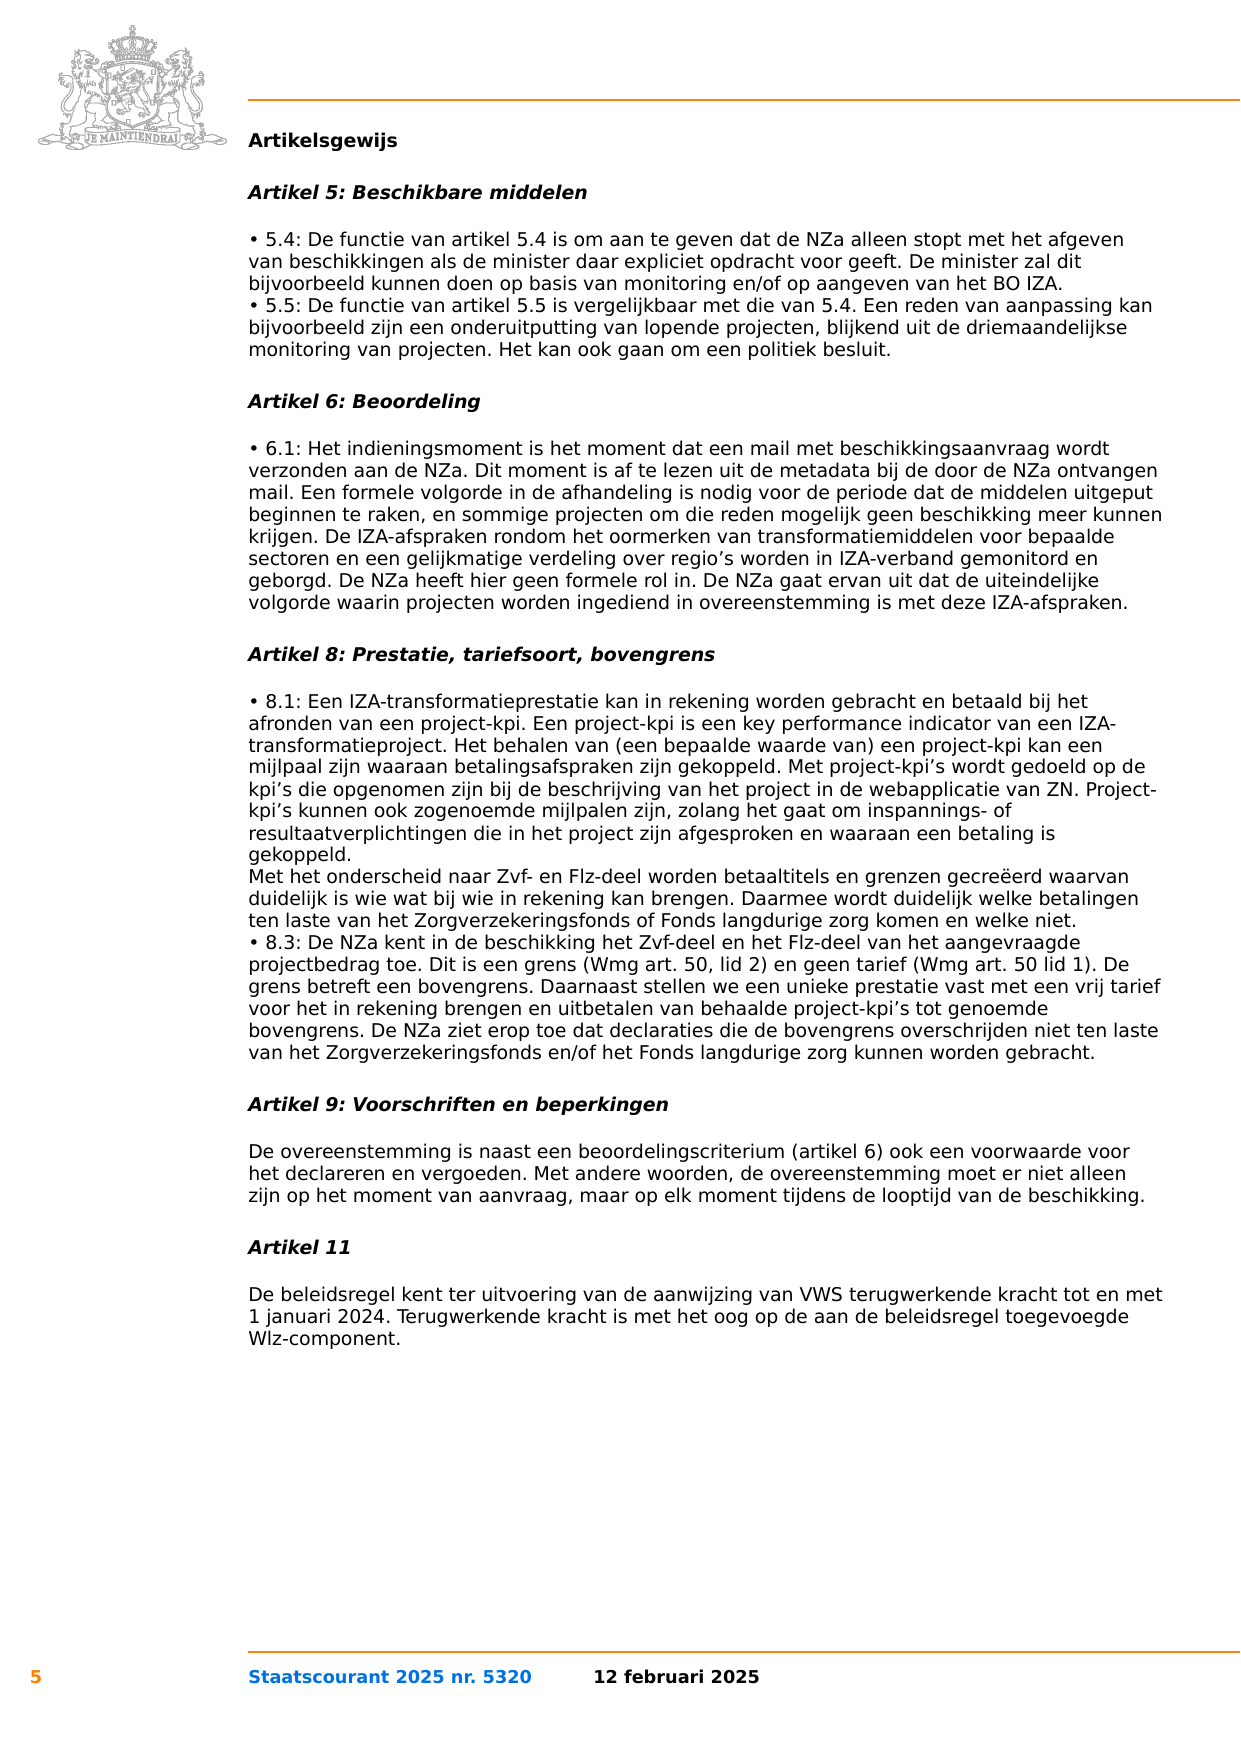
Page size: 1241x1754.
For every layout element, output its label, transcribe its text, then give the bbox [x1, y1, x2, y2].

text • 5.5: De functie van artikel 5.5 is vergelijkbaar met die van 5.4. Een reden van aanpassing kan bijvoorbeeld zijn een onderuitputting van lopende projecten, blijkend uit de driemaandelijkse monitoring van projecten. Het kan ook gaan om een politiek besluit. [248, 295, 1163, 361]
subtitle Artikel 11 [248, 1237, 1163, 1259]
text • 6.1: Het indieningsmoment is het moment dat een mail met beschikkingsaanvraag wordt verzonden aan de NZa. Dit moment is af te lezen uit de metadata bij de door de NZa ontvangen mail. Een formele volgorde in de afhandeling is nodig voor de periode dat de middelen uitgeput beginnen te raken, en sommige projecten om die reden mogelijk geen beschikking meer kunnen krijgen. De IZA-afspraken rondom het oormerken van transformatiemiddelen voor bepaalde sectoren en een gelijkmatige verdeling over regio’s worden in IZA-verband gemonitord en geborgd. De NZa heeft hier geen formele rol in. De NZa gaat ervan uit dat de uiteindelijke volgorde waarin projecten worden ingediend in overeenstemming is met deze IZA-afspraken. [248, 438, 1163, 613]
subtitle Artikel 6: Beoordeling [248, 391, 1163, 413]
text Met het onderscheid naar Zvf- en Flz-deel worden betaaltitels en grenzen gecreëerd waarvan duidelijk is wie wat bij wie in rekening kan brengen. Daarmee wordt duidelijk welke betalingen ten laste van het Zorgverzekeringsfonds of Fonds langdurige zorg komen en welke niet. [248, 866, 1163, 932]
subtitle Artikel 5: Beschikbare middelen [248, 182, 1163, 204]
picture [38, 25, 227, 150]
text De beleidsregel kent ter uitvoering van de aanwijzing van VWS terugwerkende kracht tot en met 1 januari 2024. Terugwerkende kracht is met het oog op de aan de beleidsregel toegevoegde Wlz-component. [248, 1284, 1163, 1350]
text • 8.3: De NZa kent in de beschikking het Zvf-deel en het Flz-deel van het aangevraagde projectbedrag toe. Dit is een grens (Wmg art. 50, lid 2) en geen tarief (Wmg art. 50 lid 1). De grens betreft een bovengrens. Daarnaast stellen we een unieke prestatie vast met een vrij tarief voor het in rekening brengen en uitbetalen van behaalde project-kpi’s tot genoemde bovengrens. De NZa ziet erop toe dat declaraties die de bovengrens overschrijden niet ten laste van het Zorgverzekeringsfonds en/of het Fonds langdurige zorg kunnen worden gebracht. [248, 932, 1163, 1064]
text • 5.4: De functie van artikel 5.4 is om aan te geven dat de NZa alleen stopt met het afgeven van beschikkingen als de minister daar expliciet opdracht voor geeft. De minister zal dit bijvoorbeeld kunnen doen op basis van monitoring en/of op aangeven van het BO IZA. [248, 229, 1163, 295]
text • 8.1: Een IZA-transformatieprestatie kan in rekening worden gebracht en betaald bij het afronden van een project-kpi. Een project-kpi is een key performance indicator van een IZA-transformatieproject. Het behalen van (een bepaalde waarde van) een project-kpi kan een mijlpaal zijn waaraan betalingsafspraken zijn gekoppeld. Met project-kpi’s wordt gedoeld op de kpi’s die opgenomen zijn bij de beschrijving van het project in de webapplicatie van ZN. Project-kpi’s kunnen ook zogenoemde mijlpalen zijn, zolang het gaat om inspannings- of resultaatverplichtingen die in het project zijn afgesproken en waaraan een betaling is gekoppeld. [248, 691, 1163, 866]
subtitle Artikel 8: Prestatie, tariefsoort, bovengrens [248, 643, 1163, 666]
text De overeenstemming is naast een beoordelingscriterium (artikel 6) ook een voorwaarde voor het declareren en vergoeden. Met andere woorden, de overeenstemming moet er niet alleen zijn op het moment van aanvraag, maar op elk moment tijdens de looptijd van de beschikking. [248, 1141, 1163, 1207]
subtitle Artikelsgewijs [248, 130, 1163, 152]
subtitle Artikel 9: Voorschriften en beperkingen [248, 1094, 1163, 1116]
